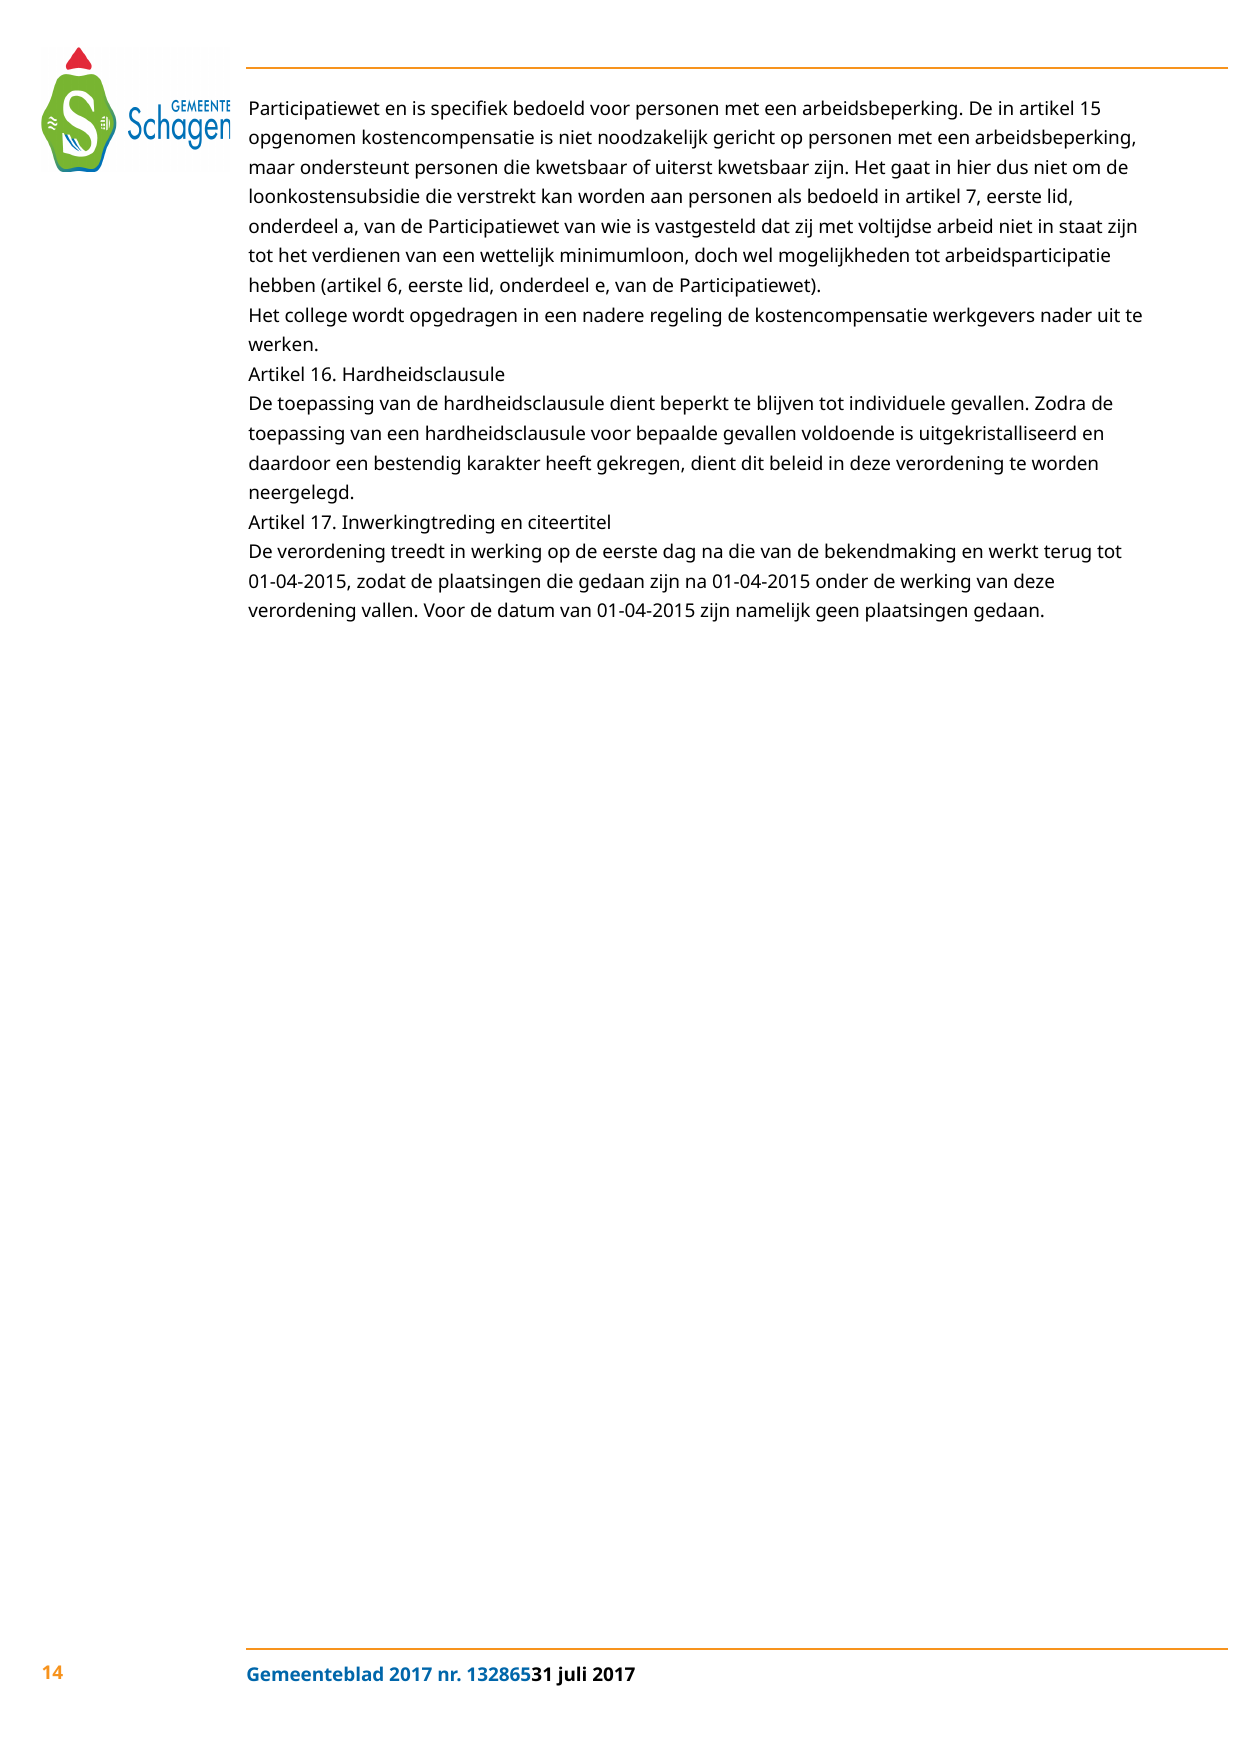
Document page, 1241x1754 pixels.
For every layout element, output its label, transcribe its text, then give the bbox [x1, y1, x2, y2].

text De verordening treedt in werking op de eerste dag na die van de bekendmaking en werkt terug tot 01-04-2015, zodat de plaatsingen die gedaan zijn na 01-04-2015 onder de werking van deze verordening vallen. Voor de datum van 01-04-2015 zijn namelijk geen plaatsingen gedaan. [248, 538, 1152, 623]
text Participatiewet en is specifiek bedoeld voor personen met een arbeidsbeperking. De in artikel 15 opgenomen kostencompensatie is niet noodzakelijk gericht op personen met een arbeidsbeperking, maar ondersteunt personen die kwetsbaar of uiterst kwetsbaar zijn. Het gaat in hier dus niet om de loonkostensubsidie die verstrekt kan worden aan personen als bedoeld in artikel 7, eerste lid, onderdeel a, van de Participatiewet van wie is vastgesteld dat zij met voltijdse arbeid niet in staat zijn tot het verdienen van een wettelijk minimumloon, doch wel mogelijkheden tot arbeidsparticipatie hebben (artikel 6, eerste lid, onderdeel e, van de Participatiewet). [248, 95, 1152, 298]
text Het college wordt opgedragen in een nadere regeling de kostencompensatie werkgevers nader uit te werken. [248, 302, 1152, 357]
text Artikel 17. Inwerkingtreding en citeertitel [248, 509, 1152, 535]
text De toepassing van de hardheidsclausule dient beperkt te blijven tot individuele gevallen. Zodra de toepassing van een hardheidsclausule voor bepaalde gevallen voldoende is uitgekristalliseerd en daardoor een bestendig karakter heeft gekregen, dient dit beleid in deze verordening te worden neergelegd. [248, 391, 1152, 505]
text Artikel 16. Hardheidsclausule [248, 361, 1152, 387]
picture [41, 47, 231, 172]
